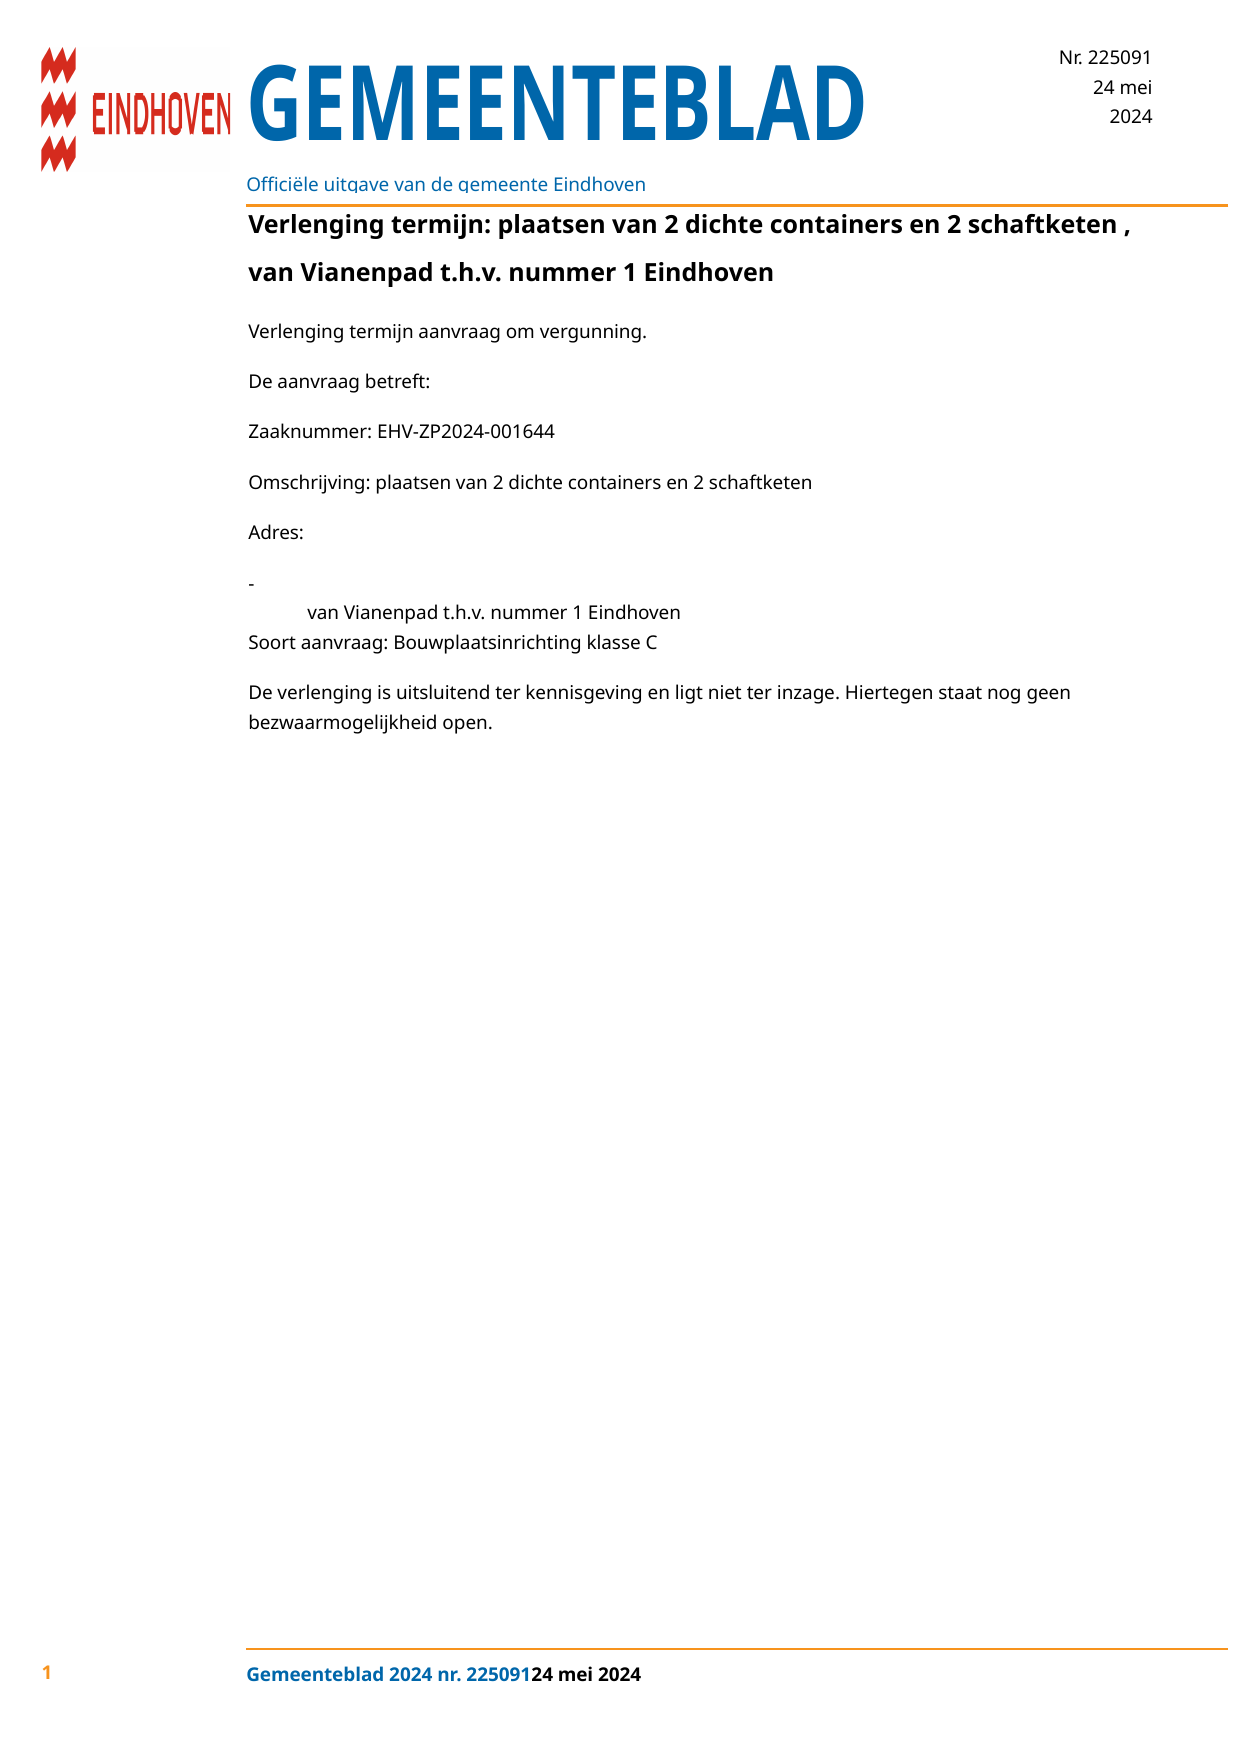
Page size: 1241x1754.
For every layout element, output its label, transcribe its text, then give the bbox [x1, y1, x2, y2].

text Omschrijving: plaatsen van 2 dichte containers en 2 schaftketen [248, 469, 1152, 495]
text Soort aanvraag: Bouwplaatsinrichting klasse C [248, 629, 1152, 655]
text De verlenging is uitsluitend ter kennisgeving en ligt niet ter inzage. Hiertegen staat nog geen bezwaarmogelijkheid open. [248, 679, 1152, 735]
list van Vianenpad t.h.v. nummer 1 Eindhoven [248, 599, 1152, 625]
text Zaaknummer: EHV-ZP2024-001644 [248, 419, 1152, 444]
text Adres: [248, 519, 1152, 545]
text Verlenging termijn: plaatsen van 2 dichte containers en 2 schaftketen , van Vianenpad t.h.v. nummer 1 Eindhoven [248, 207, 1152, 288]
text De aanvraag betreft: [248, 368, 1152, 394]
picture [41, 47, 231, 172]
text Verlenging termijn aanvraag om vergunning. [248, 318, 1152, 344]
